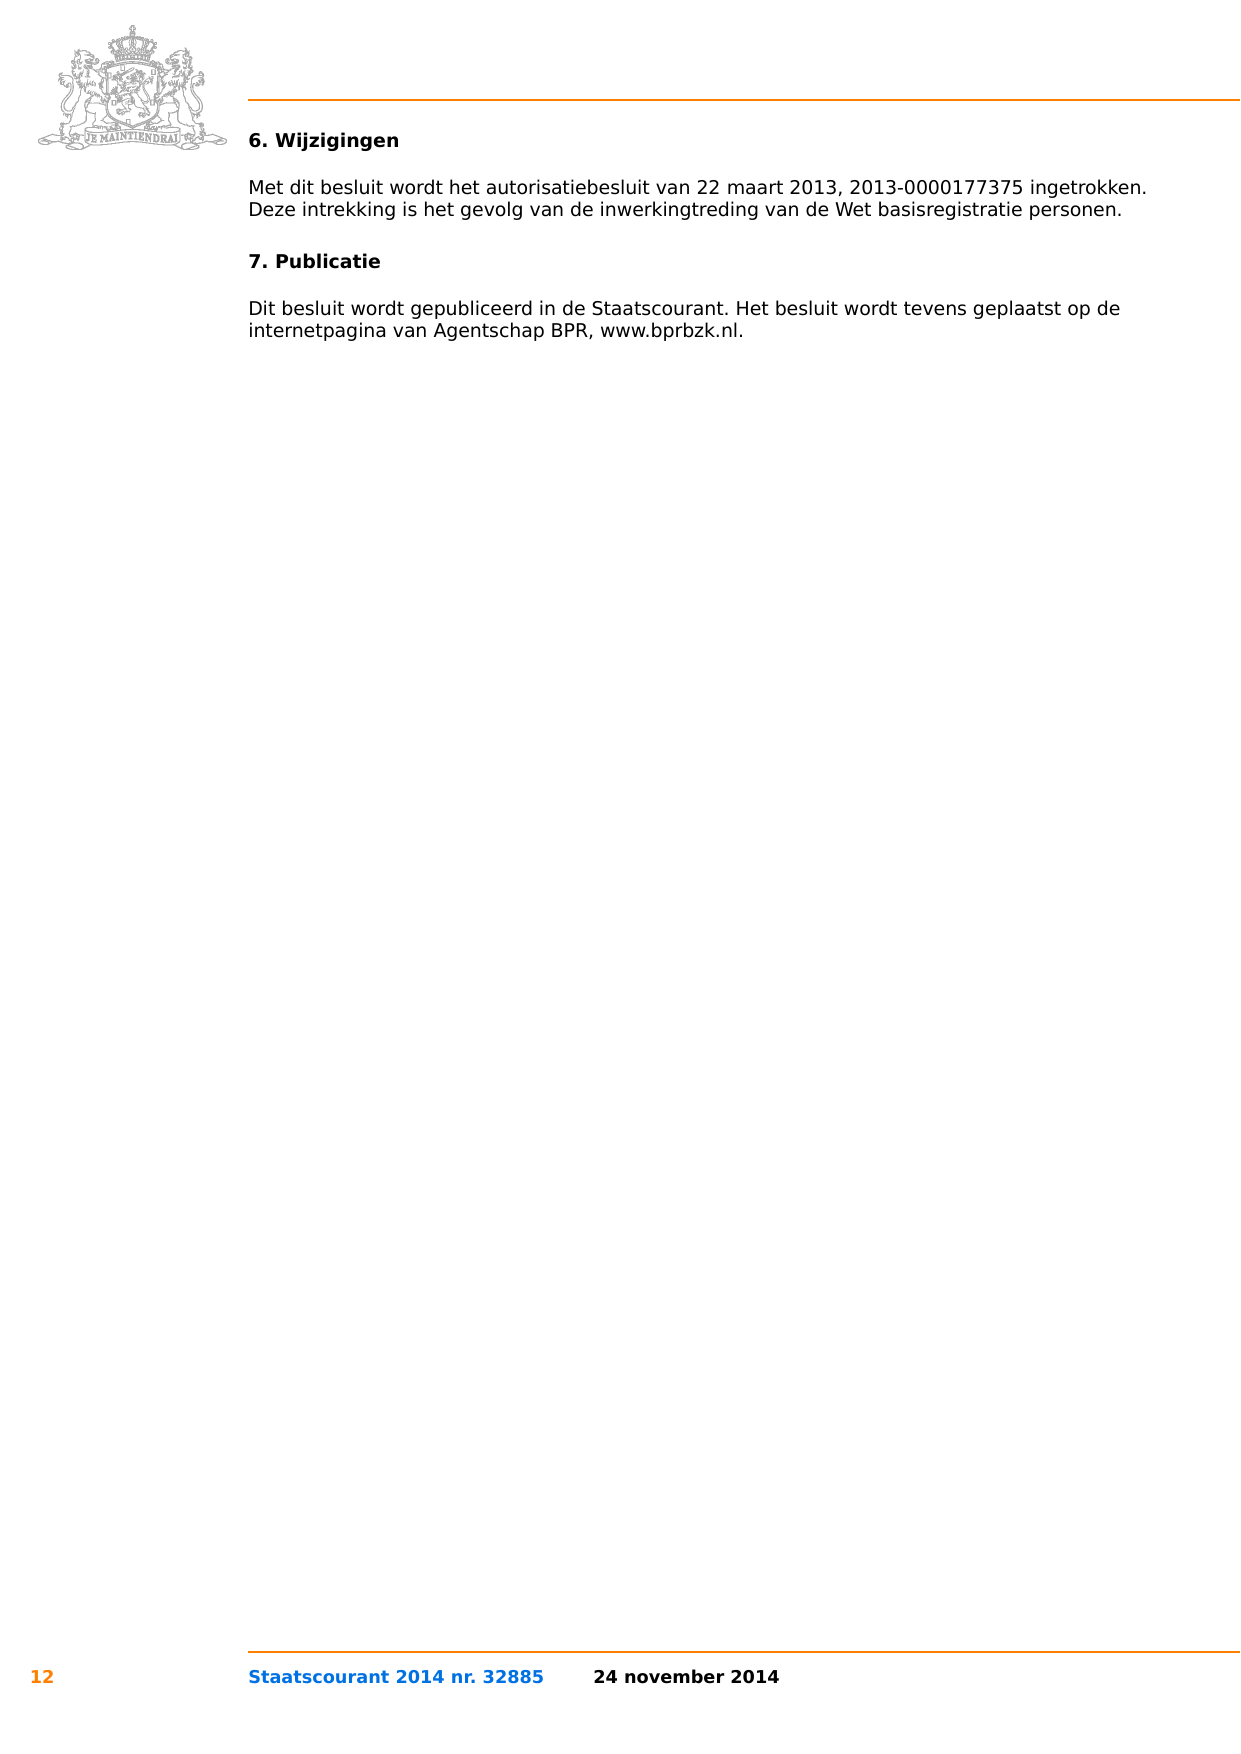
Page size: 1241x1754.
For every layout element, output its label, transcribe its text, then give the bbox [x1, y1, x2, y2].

text Dit besluit wordt gepubliceerd in de Staatscourant. Het besluit wordt tevens geplaatst op de internetpagina van Agentschap BPR, www.bprbzk.nl. [248, 298, 1163, 342]
subtitle 7. Publicatie [248, 251, 1163, 273]
subtitle 6. Wijzigingen [248, 130, 1163, 152]
text Met dit besluit wordt het autorisatiebesluit van 22 maart 2013, 2013-0000177375 ingetrokken. Deze intrekking is het gevolg van de inwerkingtreding van de Wet basisregistratie personen. [248, 177, 1163, 221]
picture [38, 25, 227, 150]
